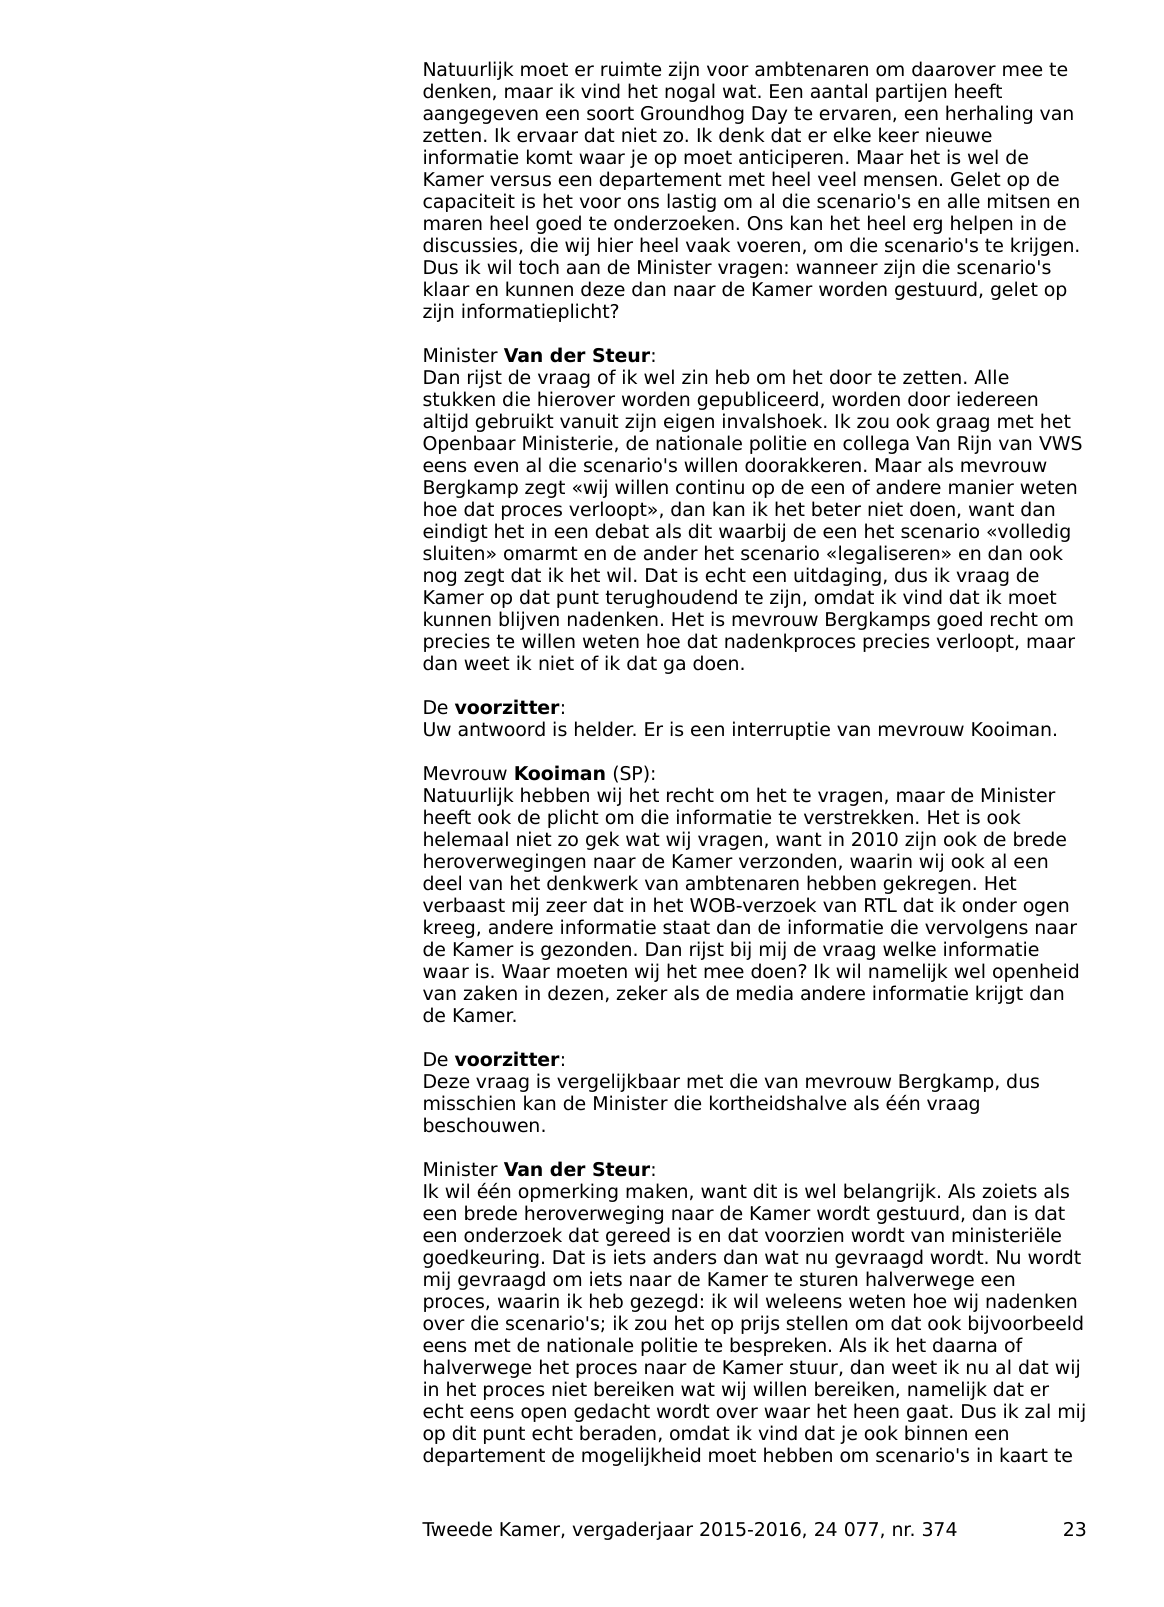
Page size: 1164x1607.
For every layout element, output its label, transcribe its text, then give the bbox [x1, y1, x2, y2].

text Ik wil één opmerking maken, want dit is wel belangrijk. Als zoiets als een brede heroverweging naar de Kamer wordt gestuurd, dan is dat een onderzoek dat gereed is en dat voorzien wordt van ministeriële goedkeuring. Dat is iets anders dan wat nu gevraagd wordt. Nu wordt mij gevraagd om iets naar de Kamer te sturen halverwege een proces, waarin ik heb gezegd: ik wil weleens weten hoe wij nadenken over die scenario's; ik zou het op prijs stellen om dat ook bijvoorbeeld eens met de nationale politie te bespreken. Als ik het daarna of halverwege het proces naar de Kamer stuur, dan weet ik nu al dat wij in het proces niet bereiken wat wij willen bereiken, namelijk dat er echt eens open gedacht wordt over waar het heen gaat. Dus ik zal mij op dit punt echt beraden, omdat ik vind dat je ook binnen een departement de mogelijkheid moet hebben om scenario's in kaart te [422, 1181, 1087, 1467]
text De voorzitter: [422, 697, 1087, 719]
text Dan rijst de vraag of ik wel zin heb om het door te zetten. Alle stukken die hierover worden gepubliceerd, worden door iedereen altijd gebruikt vanuit zijn eigen invalshoek. Ik zou ook graag met het Openbaar Ministerie, de nationale politie en collega Van Rijn van VWS eens even al die scenario's willen doorakkeren. Maar als mevrouw Bergkamp zegt «wij willen continu op de een of andere manier weten hoe dat proces verloopt», dan kan ik het beter niet doen, want dan eindigt het in een debat als dit waarbij de een het scenario «volledig sluiten» omarmt en de ander het scenario «legaliseren» en dan ook nog zegt dat ik het wil. Dat is echt een uitdaging, dus ik vraag de Kamer op dat punt terughoudend te zijn, omdat ik vind dat ik moet kunnen blijven nadenken. Het is mevrouw Bergkamps goed recht om precies te willen weten hoe dat nadenkproces precies verloopt, maar dan weet ik niet of ik dat ga doen. [422, 367, 1087, 675]
text Minister Van der Steur: [422, 1159, 1087, 1181]
text Natuurlijk hebben wij het recht om het te vragen, maar de Minister heeft ook de plicht om die informatie te verstrekken. Het is ook helemaal niet zo gek wat wij vragen, want in 2010 zijn ook de brede heroverwegingen naar de Kamer verzonden, waarin wij ook al een deel van het denkwerk van ambtenaren hebben gekregen. Het verbaast mij zeer dat in het WOB-verzoek van RTL dat ik onder ogen kreeg, andere informatie staat dan de informatie die vervolgens naar de Kamer is gezonden. Dan rijst bij mij de vraag welke informatie waar is. Waar moeten wij het mee doen? Ik wil namelijk wel openheid van zaken in dezen, zeker als de media andere informatie krijgt dan de Kamer. [422, 785, 1087, 1027]
text Mevrouw Kooiman (SP): [422, 763, 1087, 785]
text Minister Van der Steur: [422, 345, 1087, 367]
text De voorzitter: [422, 1049, 1087, 1071]
text Deze vraag is vergelijkbaar met die van mevrouw Bergkamp, dus misschien kan de Minister die kortheidshalve als één vraag beschouwen. [422, 1071, 1087, 1137]
text Natuurlijk moet er ruimte zijn voor ambtenaren om daarover mee te denken, maar ik vind het nogal wat. Een aantal partijen heeft aangegeven een soort Groundhog Day te ervaren, een herhaling van zetten. Ik ervaar dat niet zo. Ik denk dat er elke keer nieuwe informatie komt waar je op moet anticiperen. Maar het is wel de Kamer versus een departement met heel veel mensen. Gelet op de capaciteit is het voor ons lastig om al die scenario's en alle mitsen en maren heel goed te onderzoeken. Ons kan het heel erg helpen in de discussies, die wij hier heel vaak voeren, om die scenario's te krijgen. Dus ik wil toch aan de Minister vragen: wanneer zijn die scenario's klaar en kunnen deze dan naar de Kamer worden gestuurd, gelet op zijn informatieplicht? [422, 59, 1087, 323]
text Uw antwoord is helder. Er is een interruptie van mevrouw Kooiman. [422, 719, 1087, 741]
